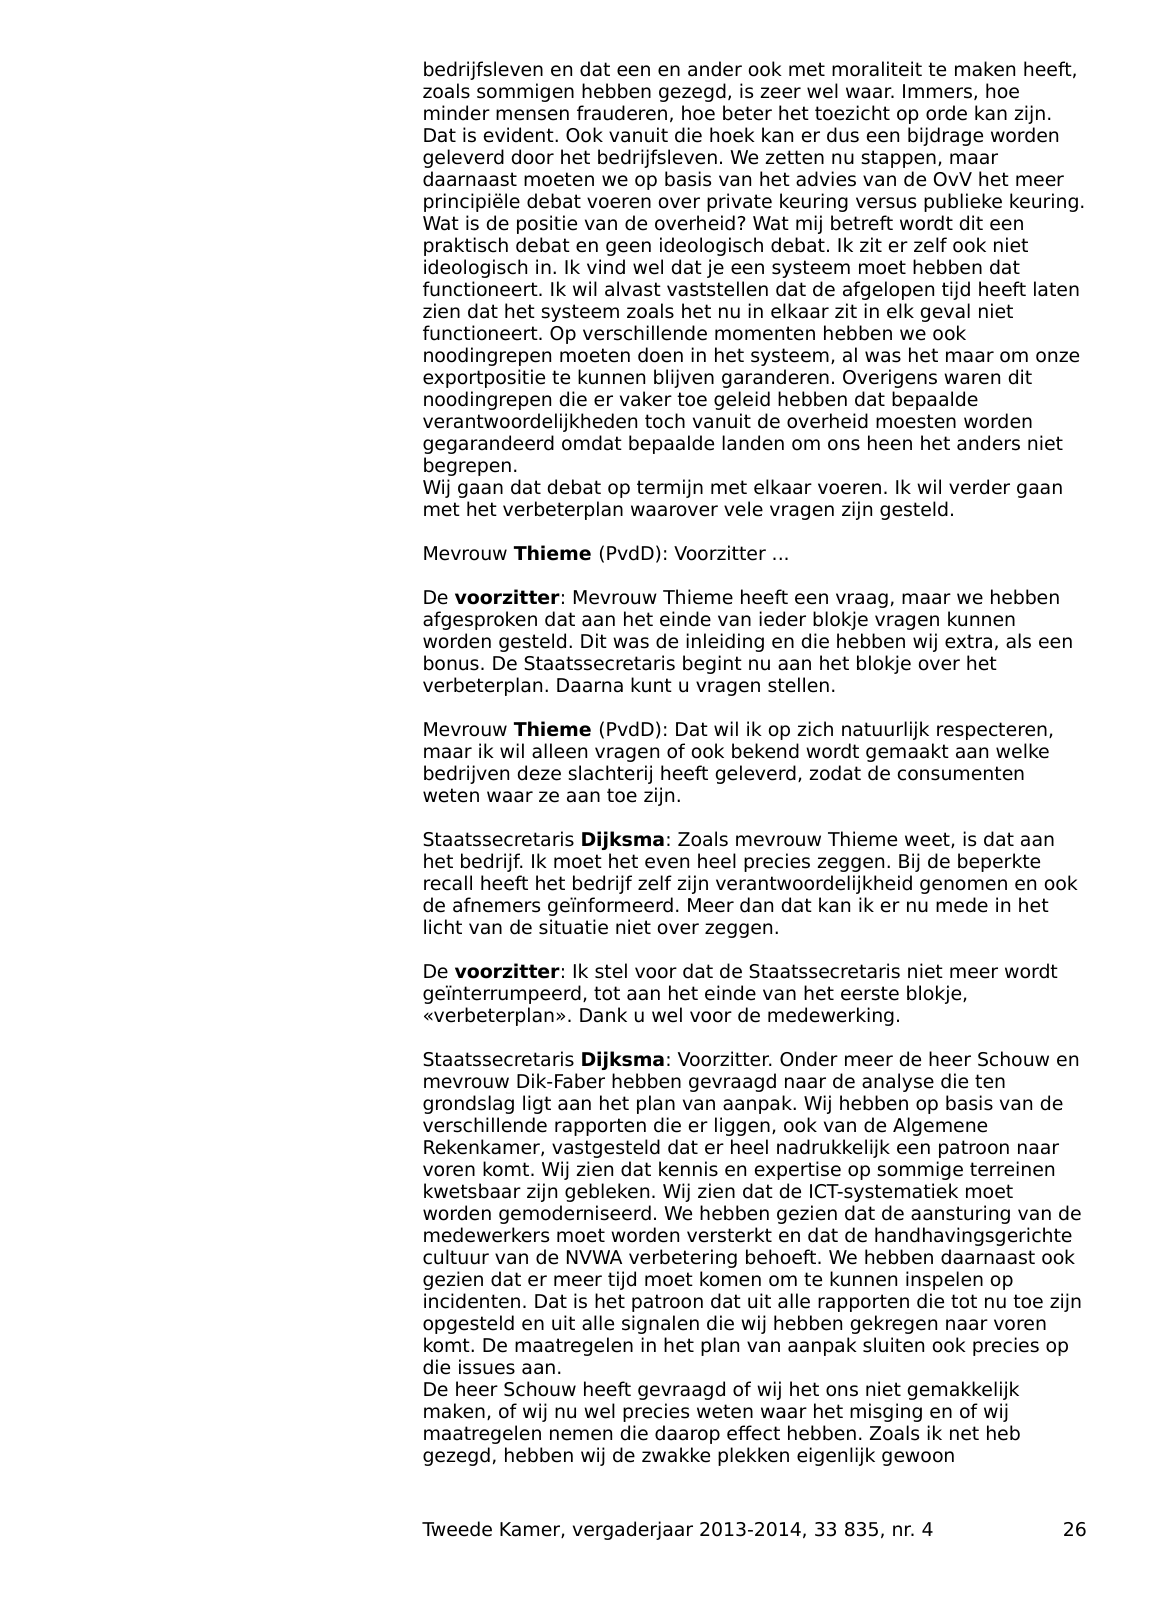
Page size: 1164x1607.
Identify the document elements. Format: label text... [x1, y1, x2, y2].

text Wij gaan dat debat op termijn met elkaar voeren. Ik wil verder gaan met het verbeterplan waarover vele vragen zijn gesteld. [422, 477, 1087, 521]
text De voorzitter: Ik stel voor dat de Staatssecretaris niet meer wordt geïnterrumpeerd, tot aan het einde van het eerste blokje, «verbeterplan». Dank u wel voor de medewerking. [422, 961, 1087, 1027]
text De voorzitter: Mevrouw Thieme heeft een vraag, maar we hebben afgesproken dat aan het einde van ieder blokje vragen kunnen worden gesteld. Dit was de inleiding en die hebben wij extra, als een bonus. De Staatssecretaris begint nu aan het blokje over het verbeterplan. Daarna kunt u vragen stellen. [422, 587, 1087, 697]
text bedrijfsleven en dat een en ander ook met moraliteit te maken heeft, zoals sommigen hebben gezegd, is zeer wel waar. Immers, hoe minder mensen frauderen, hoe beter het toezicht op orde kan zijn. Dat is evident. Ook vanuit die hoek kan er dus een bijdrage worden geleverd door het bedrijfsleven. We zetten nu stappen, maar daarnaast moeten we op basis van het advies van de OvV het meer principiële debat voeren over private keuring versus publieke keuring. Wat is de positie van de overheid? Wat mij betreft wordt dit een praktisch debat en geen ideologisch debat. Ik zit er zelf ook niet ideologisch in. Ik vind wel dat je een systeem moet hebben dat functioneert. Ik wil alvast vaststellen dat de afgelopen tijd heeft laten zien dat het systeem zoals het nu in elkaar zit in elk geval niet functioneert. Op verschillende momenten hebben we ook noodingrepen moeten doen in het systeem, al was het maar om onze exportpositie te kunnen blijven garanderen. Overigens waren dit noodingrepen die er vaker toe geleid hebben dat bepaalde verantwoordelijkheden toch vanuit de overheid moesten worden gegarandeerd omdat bepaalde landen om ons heen het anders niet begrepen. [422, 59, 1087, 477]
text De heer Schouw heeft gevraagd of wij het ons niet gemakkelijk maken, of wij nu wel precies weten waar het misging en of wij maatregelen nemen die daarop effect hebben. Zoals ik net heb gezegd, hebben wij de zwakke plekken eigenlijk gewoon [422, 1379, 1087, 1467]
text Mevrouw Thieme (PvdD): Voorzitter ... [422, 543, 1087, 565]
text Staatssecretaris Dijksma: Zoals mevrouw Thieme weet, is dat aan het bedrijf. Ik moet het even heel precies zeggen. Bij de beperkte recall heeft het bedrijf zelf zijn verantwoordelijkheid genomen en ook de afnemers geïnformeerd. Meer dan dat kan ik er nu mede in het licht van de situatie niet over zeggen. [422, 829, 1087, 939]
text Mevrouw Thieme (PvdD): Dat wil ik op zich natuurlijk respecteren, maar ik wil alleen vragen of ook bekend wordt gemaakt aan welke bedrijven deze slachterij heeft geleverd, zodat de consumenten weten waar ze aan toe zijn. [422, 719, 1087, 807]
text Staatssecretaris Dijksma: Voorzitter. Onder meer de heer Schouw en mevrouw Dik-Faber hebben gevraagd naar de analyse die ten grondslag ligt aan het plan van aanpak. Wij hebben op basis van de verschillende rapporten die er liggen, ook van de Algemene Rekenkamer, vastgesteld dat er heel nadrukkelijk een patroon naar voren komt. Wij zien dat kennis en expertise op sommige terreinen kwetsbaar zijn gebleken. Wij zien dat de ICT-systematiek moet worden gemoderniseerd. We hebben gezien dat de aansturing van de medewerkers moet worden versterkt en dat de handhavingsgerichte cultuur van de NVWA verbetering behoeft. We hebben daarnaast ook gezien dat er meer tijd moet komen om te kunnen inspelen op incidenten. Dat is het patroon dat uit alle rapporten die tot nu toe zijn opgesteld en uit alle signalen die wij hebben gekregen naar voren komt. De maatregelen in het plan van aanpak sluiten ook precies op die issues aan. [422, 1049, 1087, 1379]
